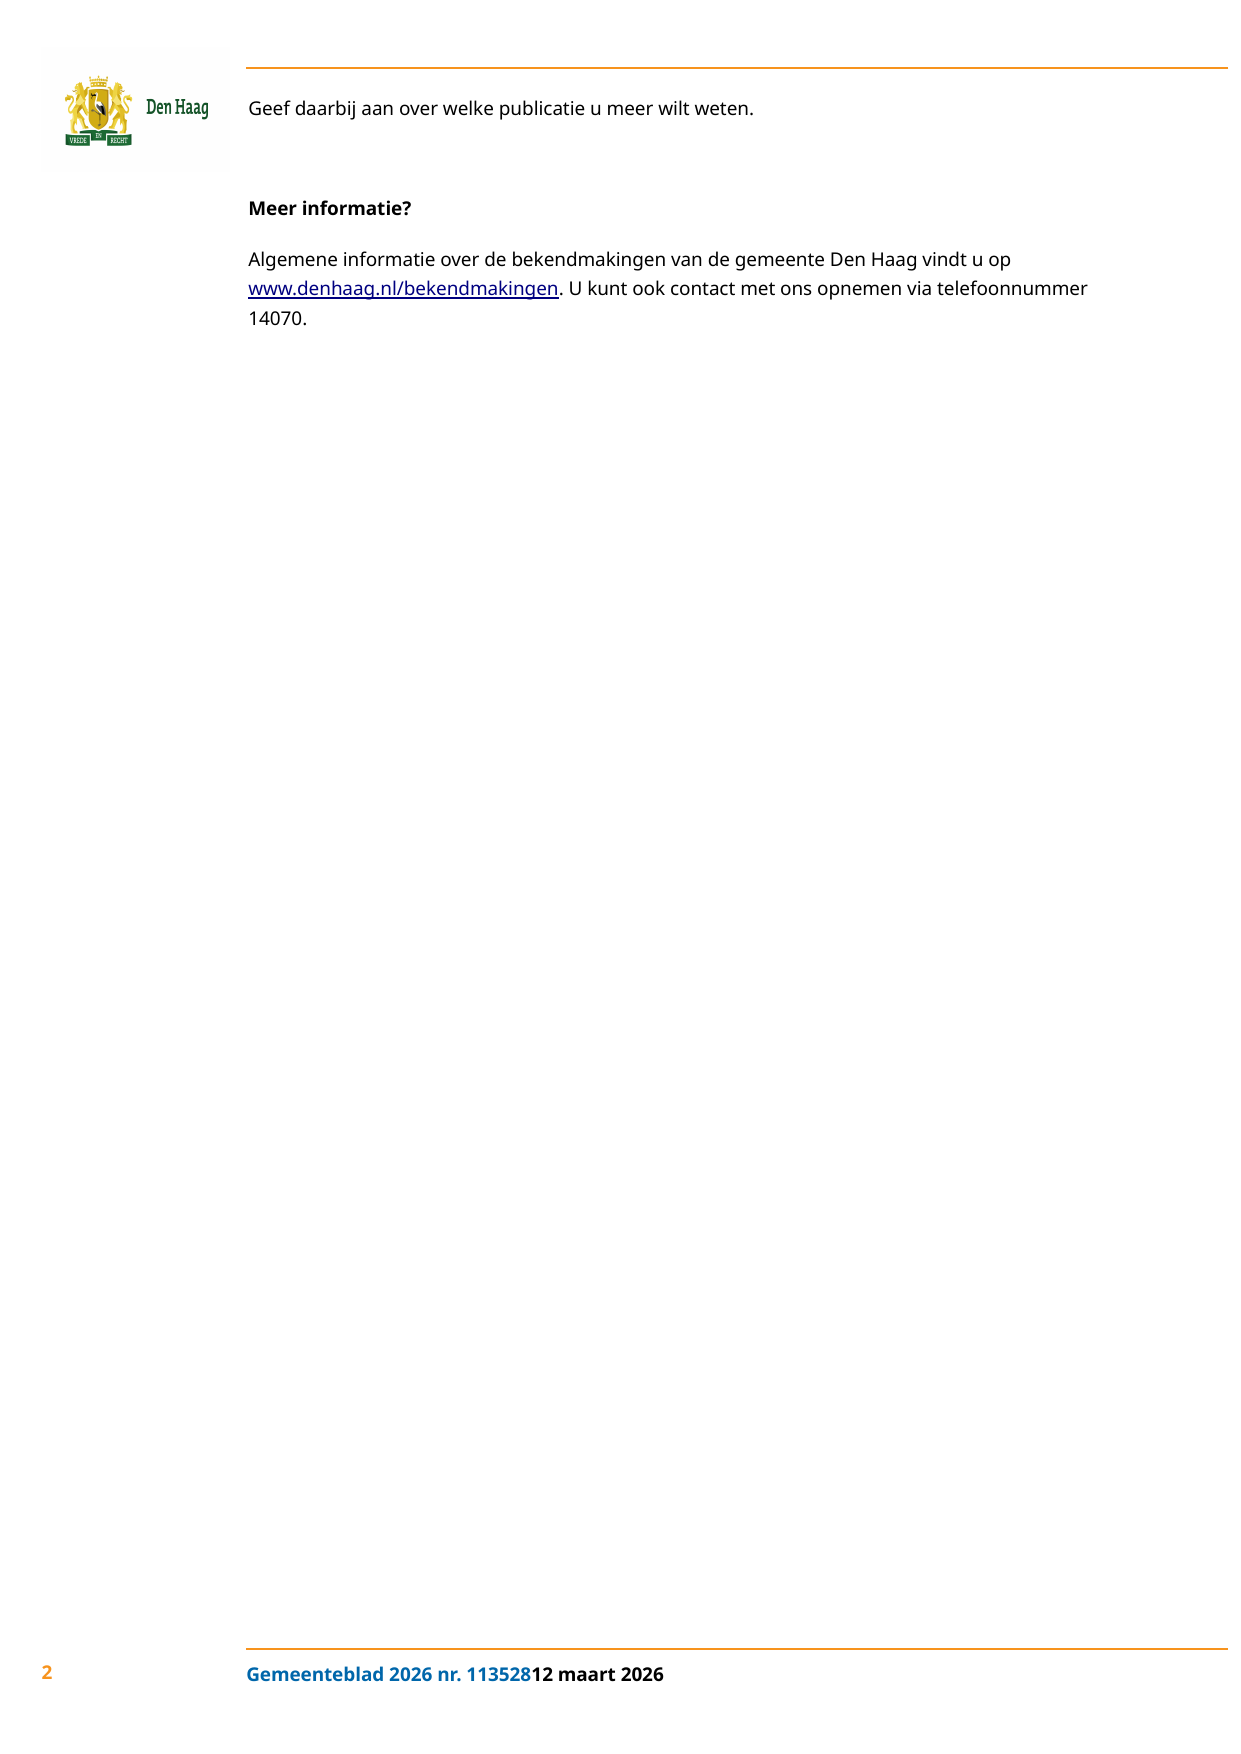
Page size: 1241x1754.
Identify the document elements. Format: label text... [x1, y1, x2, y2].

picture [41, 47, 231, 172]
text Algemene informatie over de bekendmakingen van de gemeente Den Haag vindt u op www.denhaag.nl/bekendmakingen. U kunt ook contact met ons opnemen via telefoonnummer 14070. [248, 246, 1152, 331]
text Geef daarbij aan over welke publicatie u meer wilt weten. [248, 95, 1152, 121]
text Meer informatie? [248, 196, 1152, 221]
